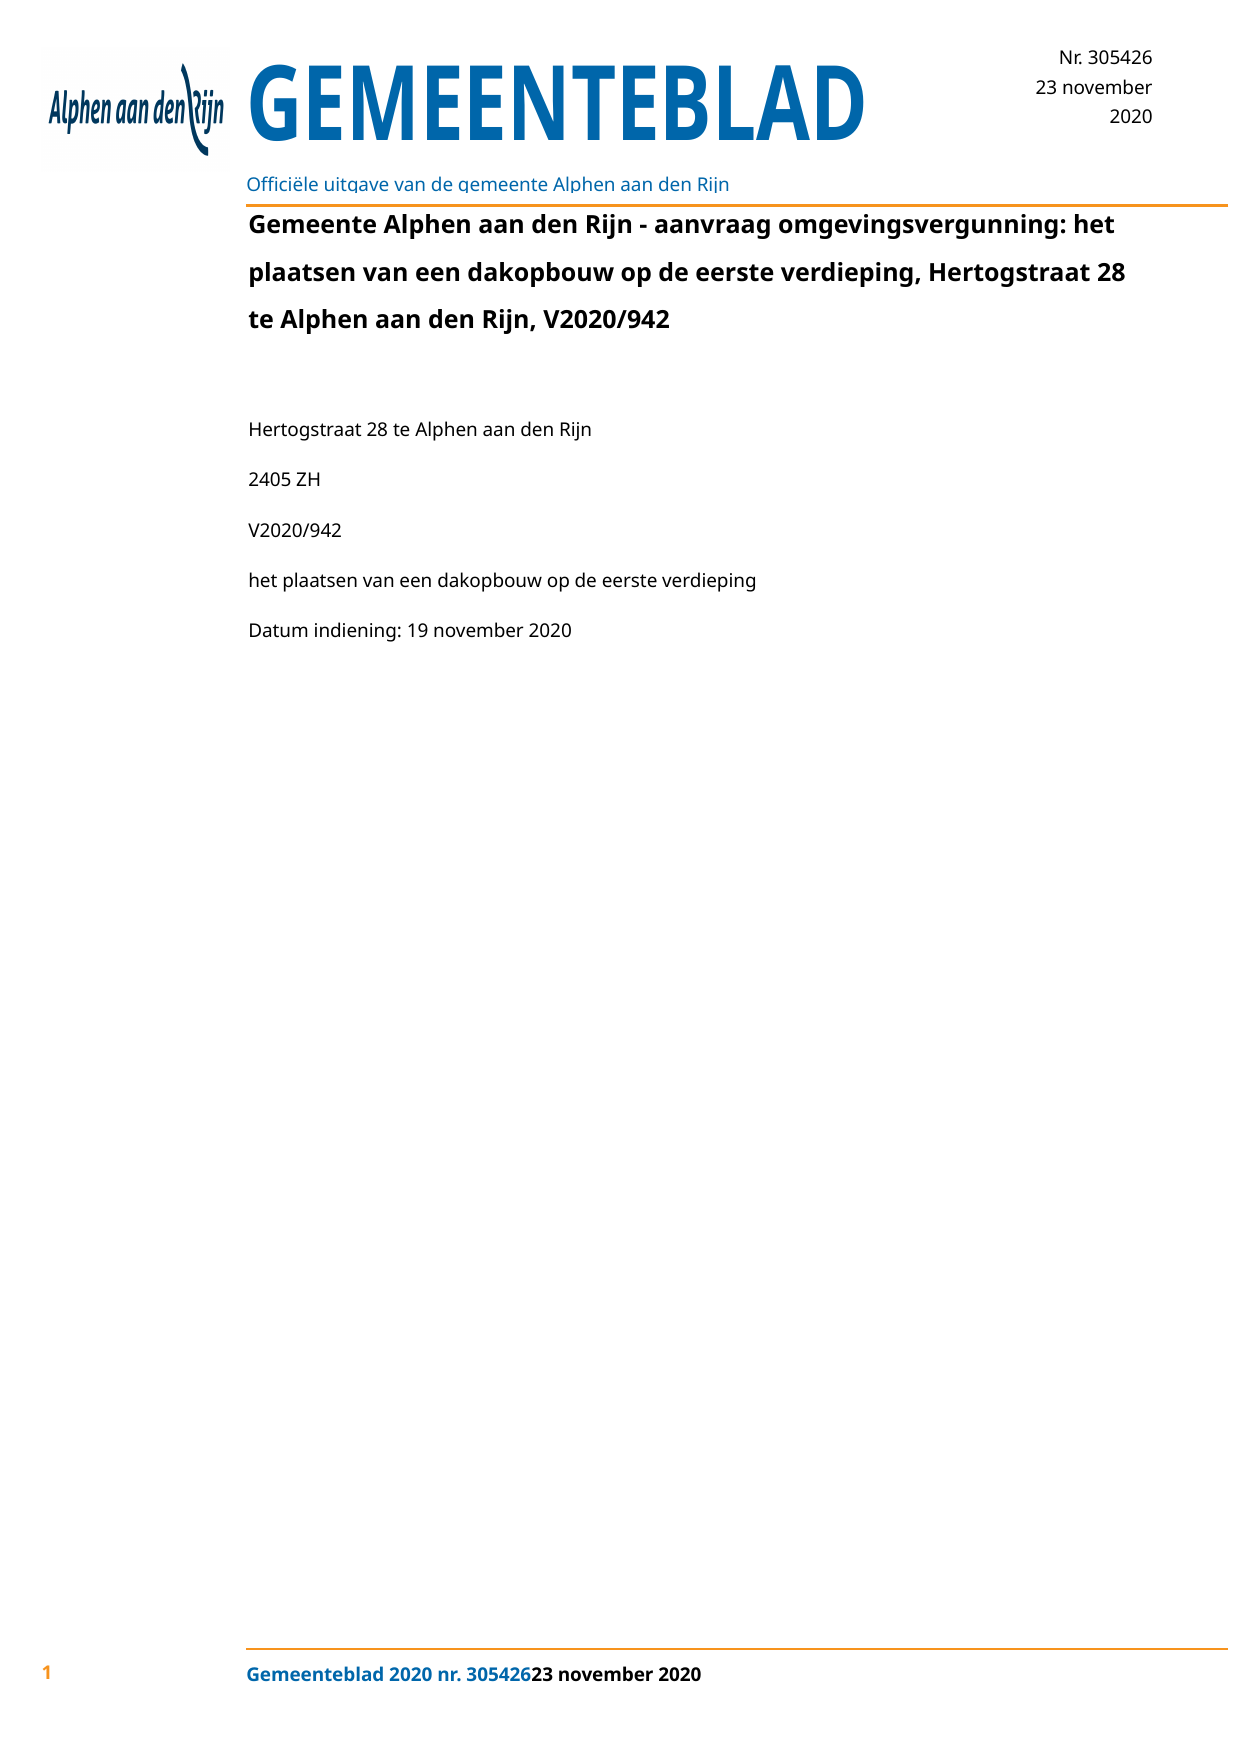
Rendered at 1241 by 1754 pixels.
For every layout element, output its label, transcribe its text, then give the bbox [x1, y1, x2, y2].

picture [41, 47, 231, 172]
text het plaatsen van een dakopbouw op de eerste verdieping [248, 567, 1152, 593]
text Gemeente Alphen aan den Rijn - aanvraag omgevingsvergunning: het plaatsen van een dakopbouw op de eerste verdieping, Hertogstraat 28 te Alphen aan den Rijn, V2020/942 [248, 207, 1152, 336]
text Hertogstraat 28 te Alphen aan den Rijn [248, 416, 1152, 442]
text Datum indiening: 19 november 2020 [248, 618, 1152, 643]
text V2020/942 [248, 517, 1152, 542]
text 2405 ZH [248, 466, 1152, 492]
